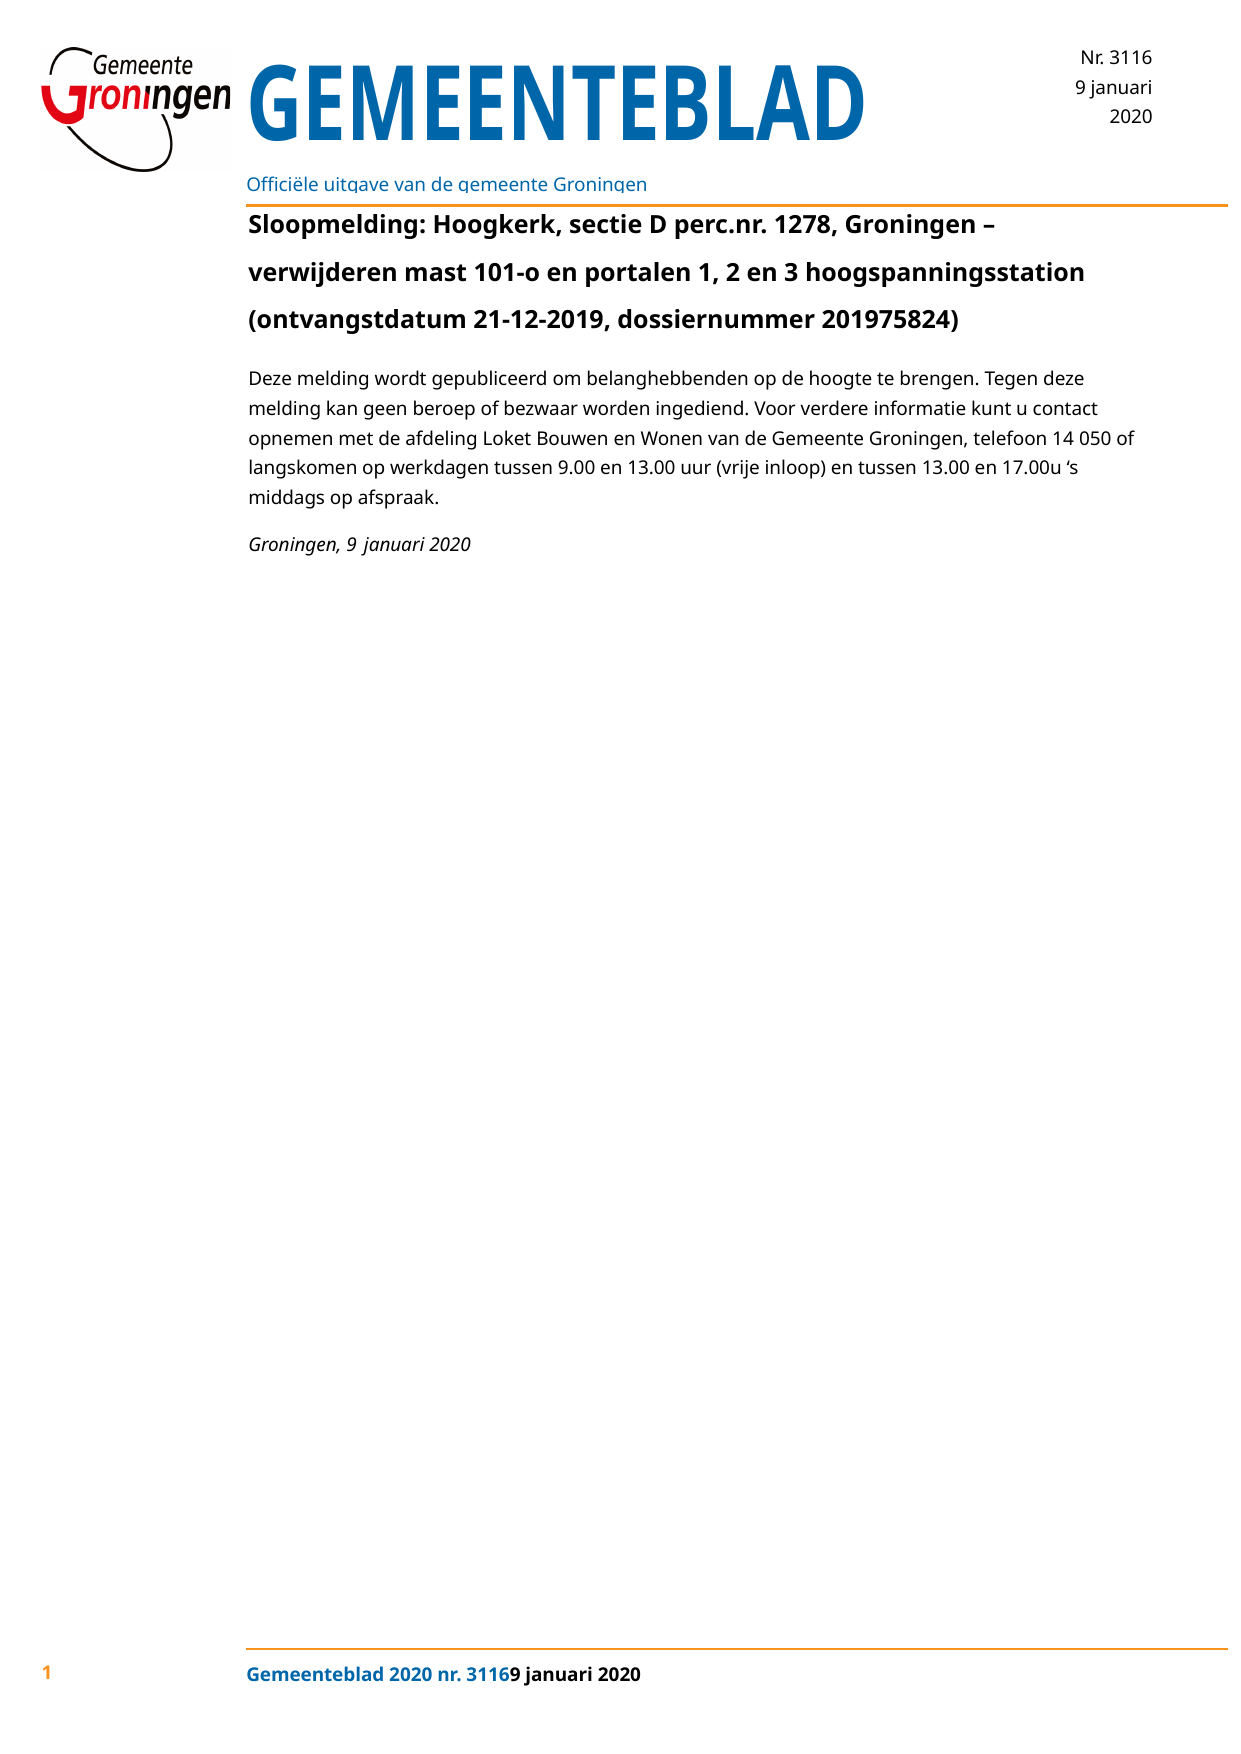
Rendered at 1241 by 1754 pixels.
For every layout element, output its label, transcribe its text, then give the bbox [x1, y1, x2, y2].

text Deze melding wordt gepubliceerd om belanghebbenden op de hoogte te brengen. Tegen deze melding kan geen beroep of bezwaar worden ingediend. Voor verdere informatie kunt u contact opnemen met de afdeling Loket Bouwen en Wonen van de Gemeente Groningen, telefoon 14 050 of langskomen op werkdagen tussen 9.00 en 13.00 uur (vrije inloop) en tussen 13.00 en 17.00u ‘s middags op afspraak. [248, 366, 1152, 509]
picture [41, 47, 231, 172]
text Groningen, 9 januari 2020 [248, 532, 1152, 557]
text Sloopmelding: Hoogkerk, sectie D perc.nr. 1278, Groningen – verwijderen mast 101-o en portalen 1, 2 en 3 hoogspanningsstation (ontvangstdatum 21-12-2019, dossiernummer 201975824) [248, 207, 1152, 336]
